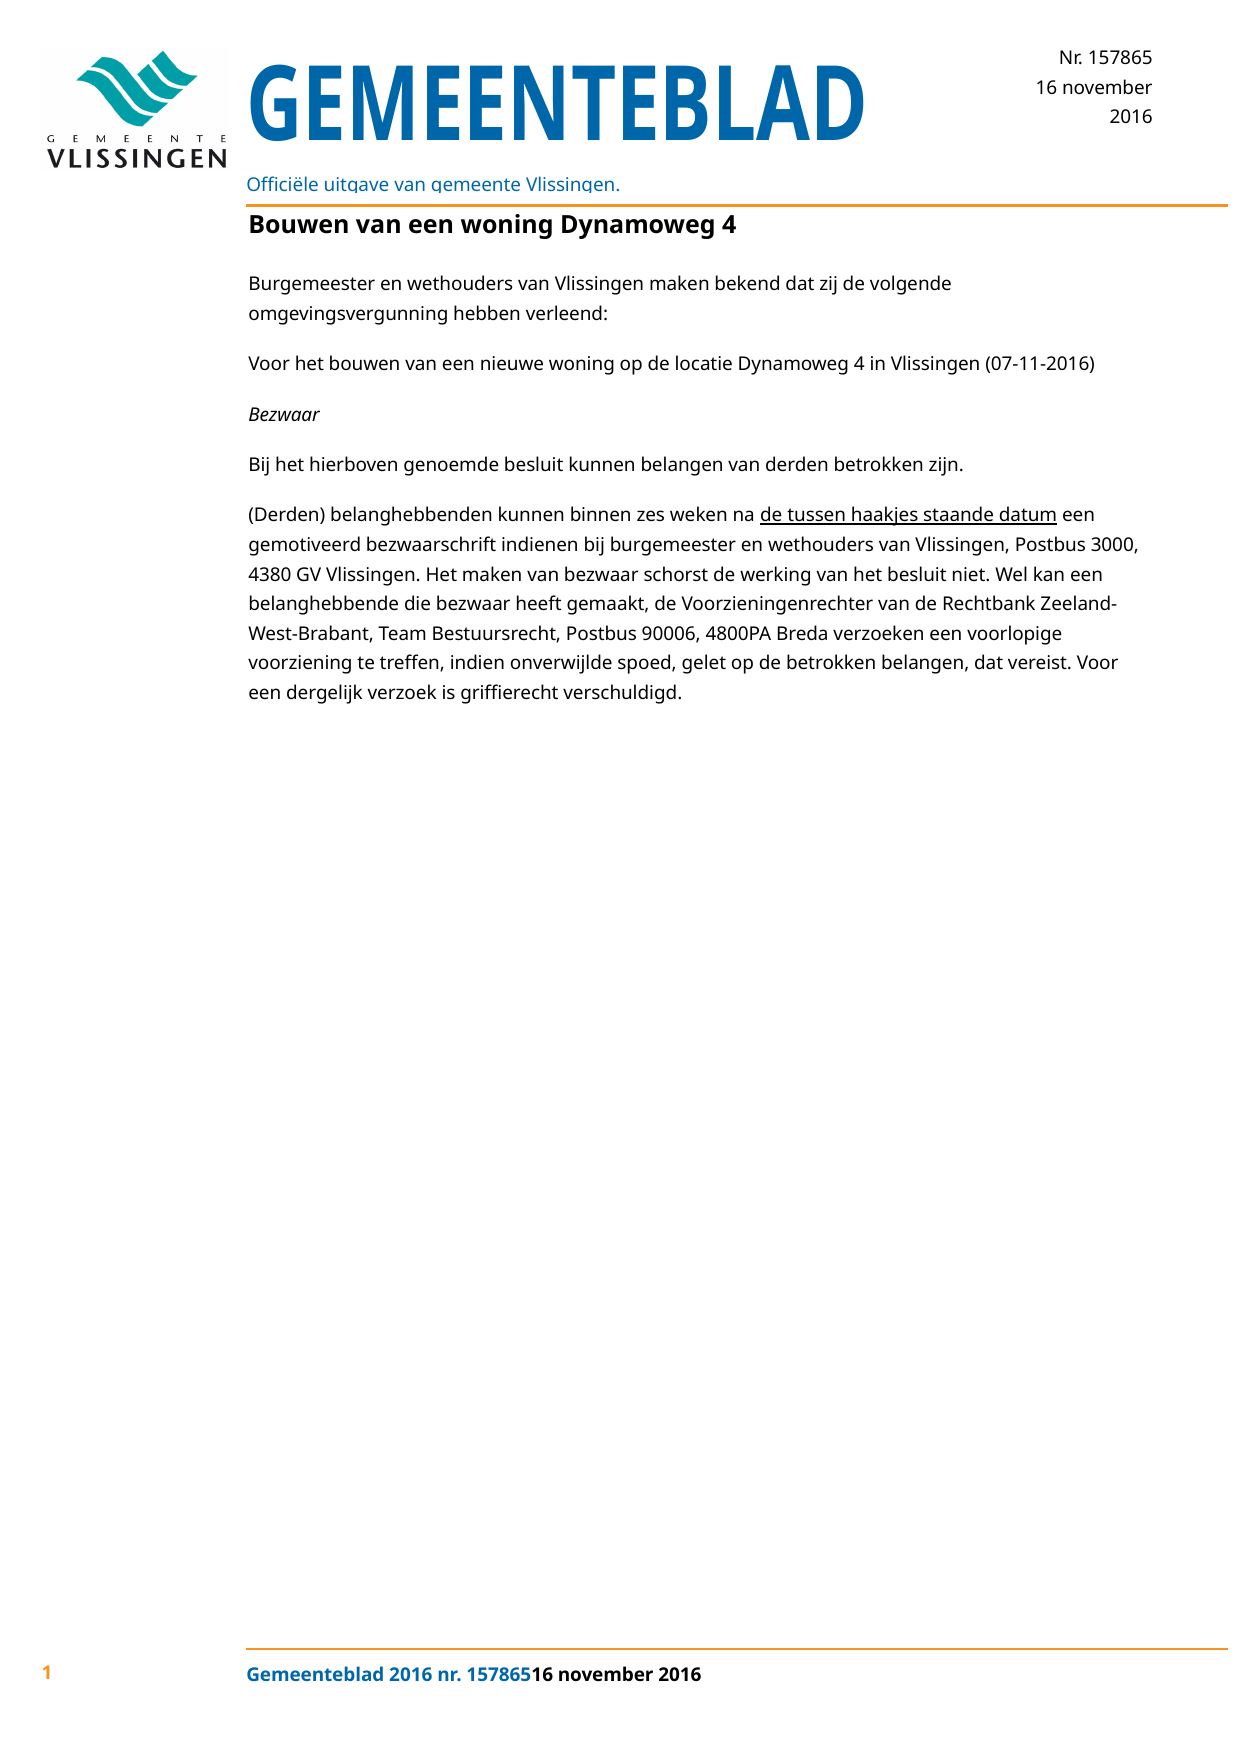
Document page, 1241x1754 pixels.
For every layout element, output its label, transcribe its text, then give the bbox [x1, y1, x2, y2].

text Bezwaar [248, 401, 1152, 426]
picture [41, 47, 231, 172]
text Bouwen van een woning Dynamoweg 4 [248, 207, 1152, 241]
text (Derden) belanghebbenden kunnen binnen zes weken na de tussen haakjes staande datum een gemotiveerd bezwaarschrift indienen bij burgemeester en wethouders van Vlissingen, Postbus 3000, 4380 GV Vlissingen. Het maken van bezwaar schorst de werking van het besluit niet. Wel kan een belanghebbende die bezwaar heeft gemaakt, de Voorzieningenrechter van de Rechtbank Zeeland-West-Brabant, Team Bestuursrecht, Postbus 90006, 4800PA Breda verzoeken een voorlopige voorziening te treffen, indien onverwijlde spoed, gelet op de betrokken belangen, dat vereist. Voor een dergelijk verzoek is griffierecht verschuldigd. [248, 502, 1152, 705]
text Burgemeester en wethouders van Vlissingen maken bekend dat zij de volgende omgevingsvergunning hebben verleend: [248, 270, 1152, 326]
text Bij het hierboven genoemde besluit kunnen belangen van derden betrokken zijn. [248, 451, 1152, 477]
text Voor het bouwen van een nieuwe woning op de locatie Dynamoweg 4 in Vlissingen (07-11-2016) [248, 350, 1152, 376]
